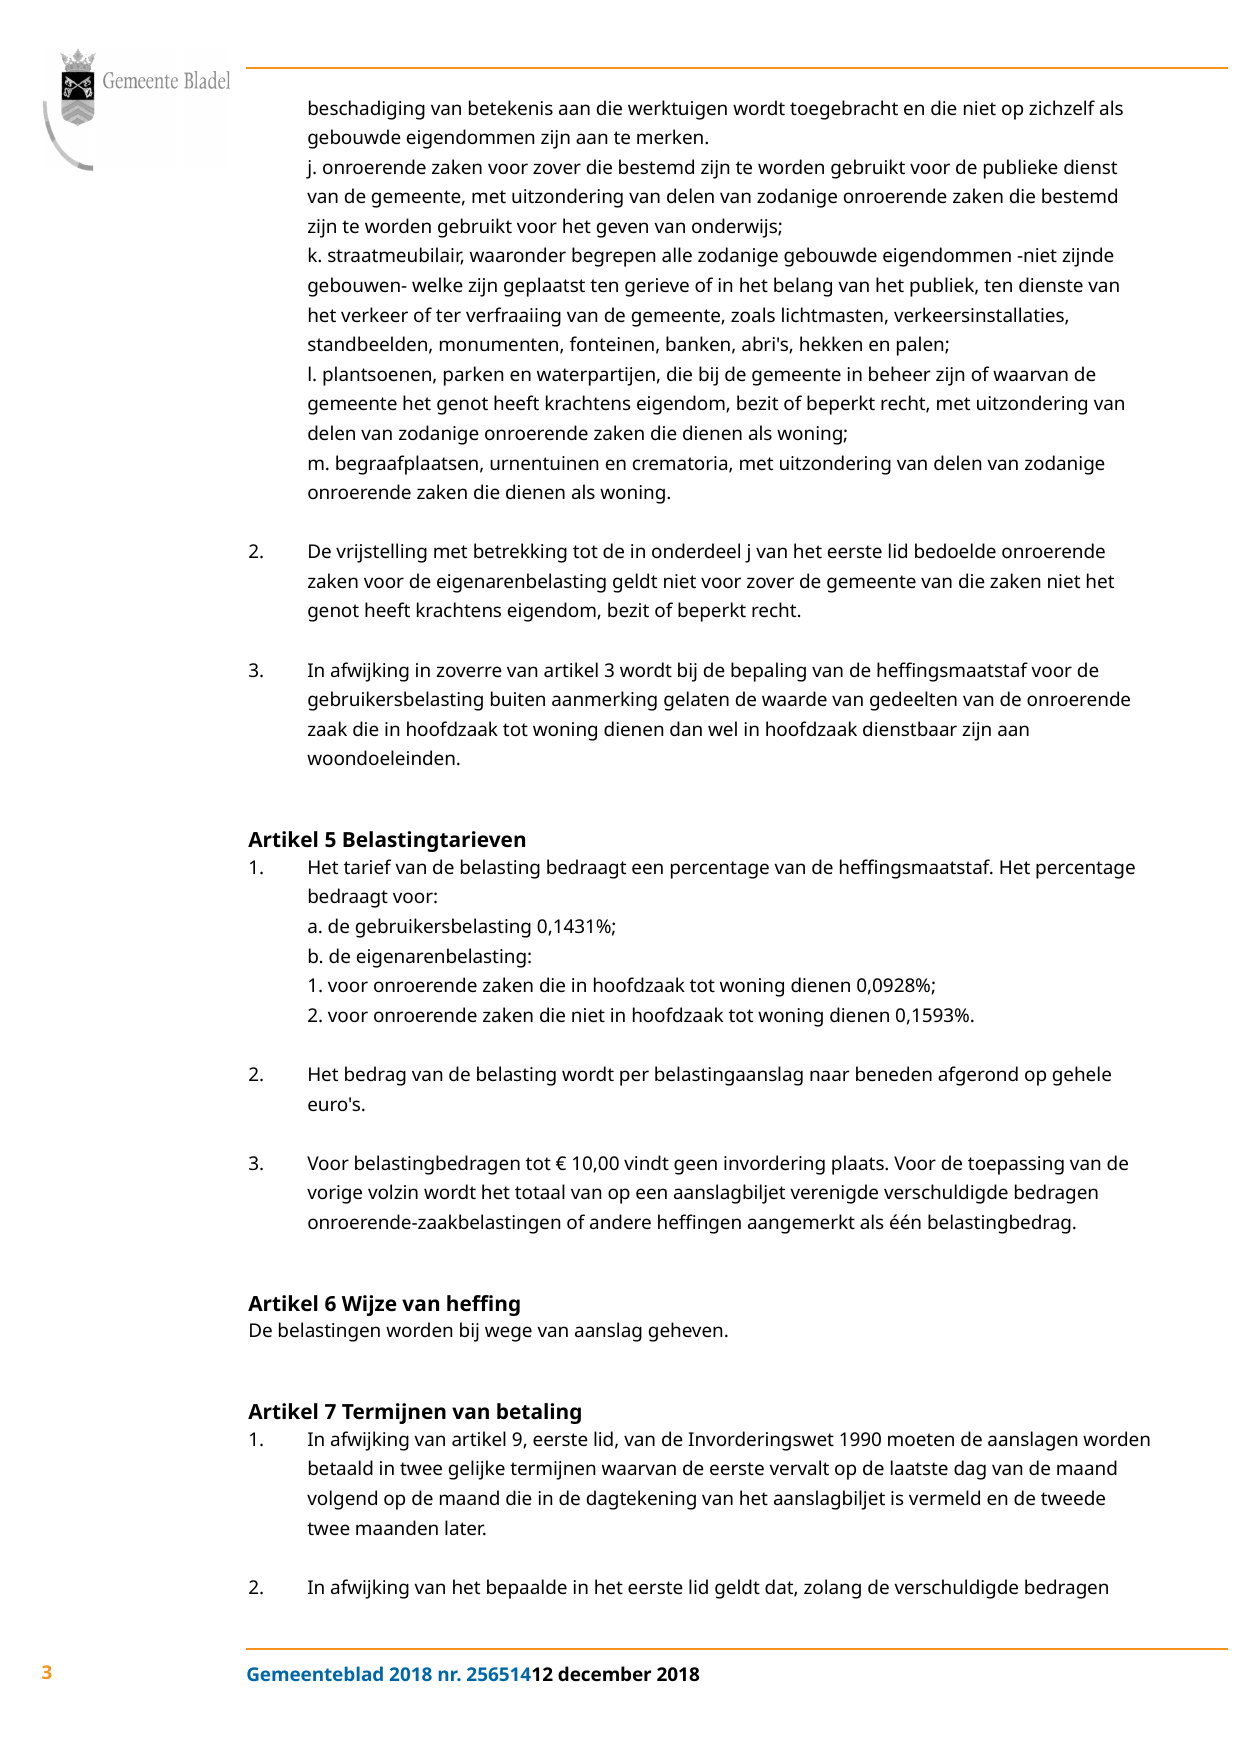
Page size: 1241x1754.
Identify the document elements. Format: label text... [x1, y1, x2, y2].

list In afwijking van het bepaalde in het eerste lid geldt dat, zolang de verschuldigde bedragen [248, 1574, 1152, 1599]
list In afwijking van artikel 9, eerste lid, van de Invorderingswet 1990 moeten de aanslagen worden betaald in twee gelijke termijnen waarvan de eerste vervalt op de laatste dag van de maand volgend op de maand die in de dagtekening van het aanslagbiljet is vermeld en de tweede twee maanden later. [248, 1426, 1152, 1540]
list De vrijstelling met betrekking tot de in onderdeel j van het eerste lid bedoelde onroerende zaken voor de eigenarenbelasting geldt niet voor zover de gemeente van die zaken niet het genot heeft krachtens eigendom, bezit of beperkt recht. [248, 538, 1152, 623]
picture [41, 47, 231, 172]
list a. de gebruikersbelasting 0,1431%; [248, 913, 1152, 939]
list beschadiging van betekenis aan die werktuigen wordt toegebracht en die niet op zichzelf als gebouwde eigendommen zijn aan te merken. [248, 95, 1152, 150]
list 1. voor onroerende zaken die in hoofdzaak tot woning dienen 0,0928%; [248, 972, 1152, 998]
list Het tarief van de belasting bedraagt een percentage van de heffingsmaatstaf. Het percentage bedraagt voor: [248, 854, 1152, 909]
list In afwijking in zoverre van artikel 3 wordt bij de bepaling van de heffingsmaatstaf voor de gebruikersbelasting buiten aanmerking gelaten de waarde van gedeelten van de onroerende zaak die in hoofdzaak tot woning dienen dan wel in hoofdzaak dienstbaar zijn aan woondoeleinden. [248, 657, 1152, 771]
list Voor belastingbedragen tot € 10,00 vindt geen invordering plaats. Voor de toepassing van de vorige volzin wordt het totaal van op een aanslagbiljet verenigde verschuldigde bedragen onroerende-zaakbelastingen of andere heffingen aangemerkt als één belastingbedrag. [248, 1150, 1152, 1235]
list k. straatmeubilair, waaronder begrepen alle zodanige gebouwde eigendommen -niet zijnde gebouwen- welke zijn geplaatst ten gerieve of in het belang van het publiek, ten dienste van het verkeer of ter verfraaiing van de gemeente, zoals lichtmasten, verkeersinstallaties, standbeelden, monumenten, fonteinen, banken, abri's, hekken en palen; [248, 243, 1152, 357]
text De belastingen worden bij wege van aanslag geheven. [248, 1317, 1152, 1343]
list 2. voor onroerende zaken die niet in hoofdzaak tot woning dienen 0,1593%. [248, 1002, 1152, 1028]
list m. begraafplaatsen, urnentuinen en crematoria, met uitzondering van delen van zodanige onroerende zaken die dienen als woning. [248, 450, 1152, 505]
text Artikel 6 Wijze van heffing [248, 1289, 1152, 1317]
list j. onroerende zaken voor zover die bestemd zijn te worden gebruikt voor de publieke dienst van de gemeente, met uitzondering van delen van zodanige onroerende zaken die bestemd zijn te worden gebruikt voor het geven van onderwijs; [248, 154, 1152, 239]
list Het bedrag van de belasting wordt per belastingaanslag naar beneden afgerond op gehele euro's. [248, 1061, 1152, 1116]
list l. plantsoenen, parken en waterpartijen, die bij de gemeente in beheer zijn of waarvan de gemeente het genot heeft krachtens eigendom, bezit of beperkt recht, met uitzondering van delen van zodanige onroerende zaken die dienen als woning; [248, 361, 1152, 446]
list b. de eigenarenbelasting: [248, 943, 1152, 968]
text Artikel 7 Termijnen van betaling [248, 1397, 1152, 1426]
text Artikel 5 Belastingtarieven [248, 826, 1152, 854]
